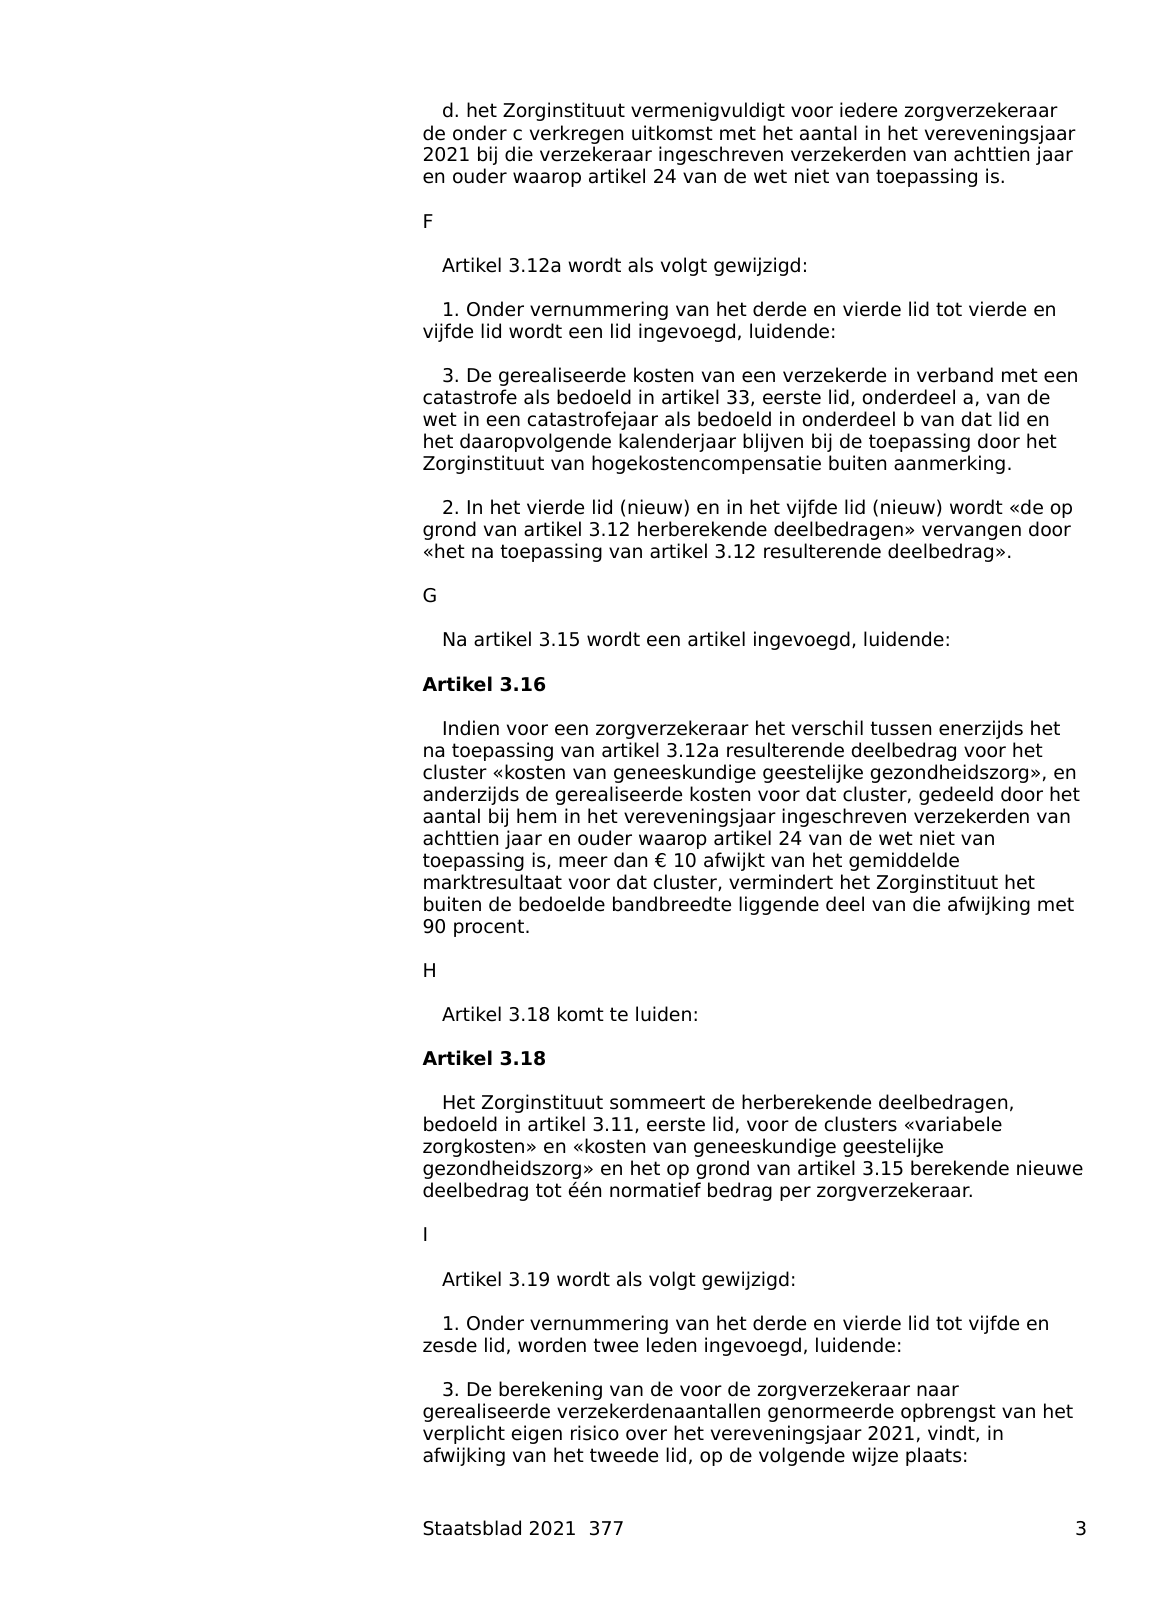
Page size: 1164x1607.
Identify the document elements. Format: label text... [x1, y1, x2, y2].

subtitle Artikel 3.18 [422, 1048, 1087, 1070]
text Artikel 3.18 komt te luiden: [422, 1004, 1087, 1026]
text 2. In het vierde lid (nieuw) en in het vijfde lid (nieuw) wordt «de op grond van artikel 3.12 herberekende deelbedragen» vervangen door «het na toepassing van artikel 3.12 resulterende deelbedrag». [422, 497, 1087, 563]
text Artikel 3.12a wordt als volgt gewijzigd: [422, 255, 1087, 277]
text 3. De berekening van de voor de zorgverzekeraar naar gerealiseerde verzekerdenaantallen genormeerde opbrengst van het verplicht eigen risico over het vereveningsjaar 2021, vindt, in afwijking van het tweede lid, op de volgende wijze plaats: [422, 1379, 1087, 1467]
text I [422, 1224, 1087, 1246]
text Het Zorginstituut sommeert de herberekende deelbedragen, bedoeld in artikel 3.11, eerste lid, voor de clusters «variabele zorgkosten» en «kosten van geneeskundige geestelijke gezondheidszorg» en het op grond van artikel 3.15 berekende nieuwe deelbedrag tot één normatief bedrag per zorgverzekeraar. [422, 1092, 1087, 1202]
text G [422, 585, 1087, 607]
text 3. De gerealiseerde kosten van een verzekerde in verband met een catastrofe als bedoeld in artikel 33, eerste lid, onderdeel a, van de wet in een catastrofejaar als bedoeld in onderdeel b van dat lid en het daaropvolgende kalenderjaar blijven bij de toepassing door het Zorginstituut van hogekostencompensatie buiten aanmerking. [422, 365, 1087, 475]
text F [422, 211, 1087, 232]
text Indien voor een zorgverzekeraar het verschil tussen enerzijds het na toepassing van artikel 3.12a resulterende deelbedrag voor het cluster «kosten van geneeskundige geestelijke gezondheidszorg», en anderzijds de gerealiseerde kosten voor dat cluster, gedeeld door het aantal bij hem in het vereveningsjaar ingeschreven verzekerden van achttien jaar en ouder waarop artikel 24 van de wet niet van toepassing is, meer dan € 10 afwijkt van het gemiddelde marktresultaat voor dat cluster, vermindert het Zorginstituut het buiten de bedoelde bandbreedte liggende deel van die afwijking met 90 procent. [422, 718, 1087, 937]
subtitle Artikel 3.16 [422, 673, 1087, 696]
text Na artikel 3.15 wordt een artikel ingevoegd, luidende: [422, 629, 1087, 651]
text 1. Onder vernummering van het derde en vierde lid tot vierde en vijfde lid wordt een lid ingevoegd, luidende: [422, 299, 1087, 343]
text d. het Zorginstituut vermenigvuldigt voor iedere zorgverzekeraar de onder c verkregen uitkomst met het aantal in het vereveningsjaar 2021 bij die verzekeraar ingeschreven verzekerden van achttien jaar en ouder waarop artikel 24 van de wet niet van toepassing is. [422, 100, 1087, 188]
text Artikel 3.19 wordt als volgt gewijzigd: [422, 1268, 1087, 1290]
text H [422, 960, 1087, 982]
text 1. Onder vernummering van het derde en vierde lid tot vijfde en zesde lid, worden twee leden ingevoegd, luidende: [422, 1313, 1087, 1357]
